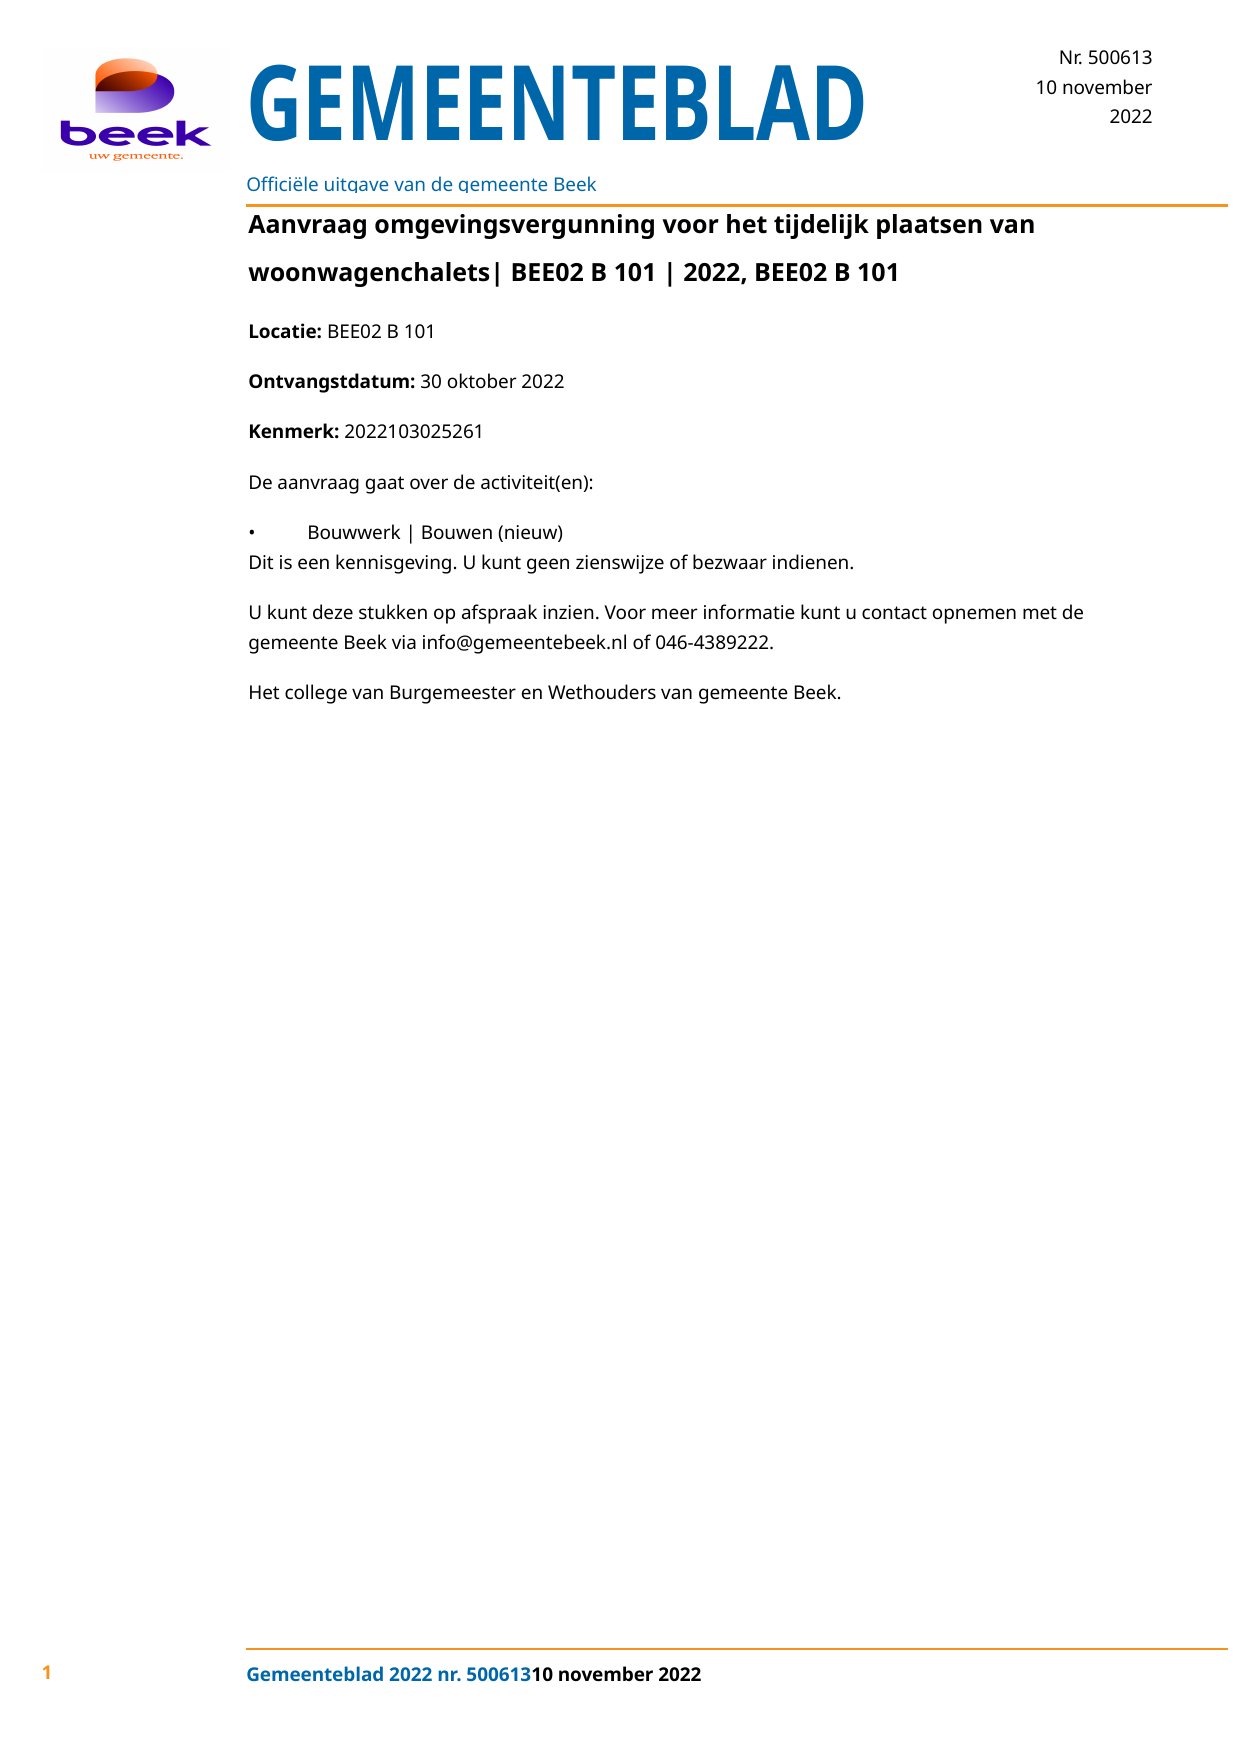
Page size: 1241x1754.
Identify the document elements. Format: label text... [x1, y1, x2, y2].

text Aanvraag omgevingsvergunning voor het tijdelijk plaatsen van woonwagenchalets| BEE02 B 101 | 2022, BEE02 B 101 [248, 207, 1152, 288]
text U kunt deze stukken op afspraak inzien. Voor meer informatie kunt u contact opnemen met de gemeente Beek via info@gemeentebeek.nl of 046-4389222. [248, 599, 1152, 655]
text Het college van Burgemeester en Wethouders van gemeente Beek. [248, 679, 1152, 705]
text Kenmerk: 2022103025261 [248, 419, 1152, 444]
list Bouwwerk | Bouwen (nieuw) [248, 519, 1152, 545]
text Locatie: BEE02 B 101 [248, 318, 1152, 344]
text Dit is een kennisgeving. U kunt geen zienswijze of bezwaar indienen. [248, 549, 1152, 575]
picture [41, 47, 231, 172]
text Ontvangstdatum: 30 oktober 2022 [248, 368, 1152, 394]
text De aanvraag gaat over de activiteit(en): [248, 469, 1152, 495]
